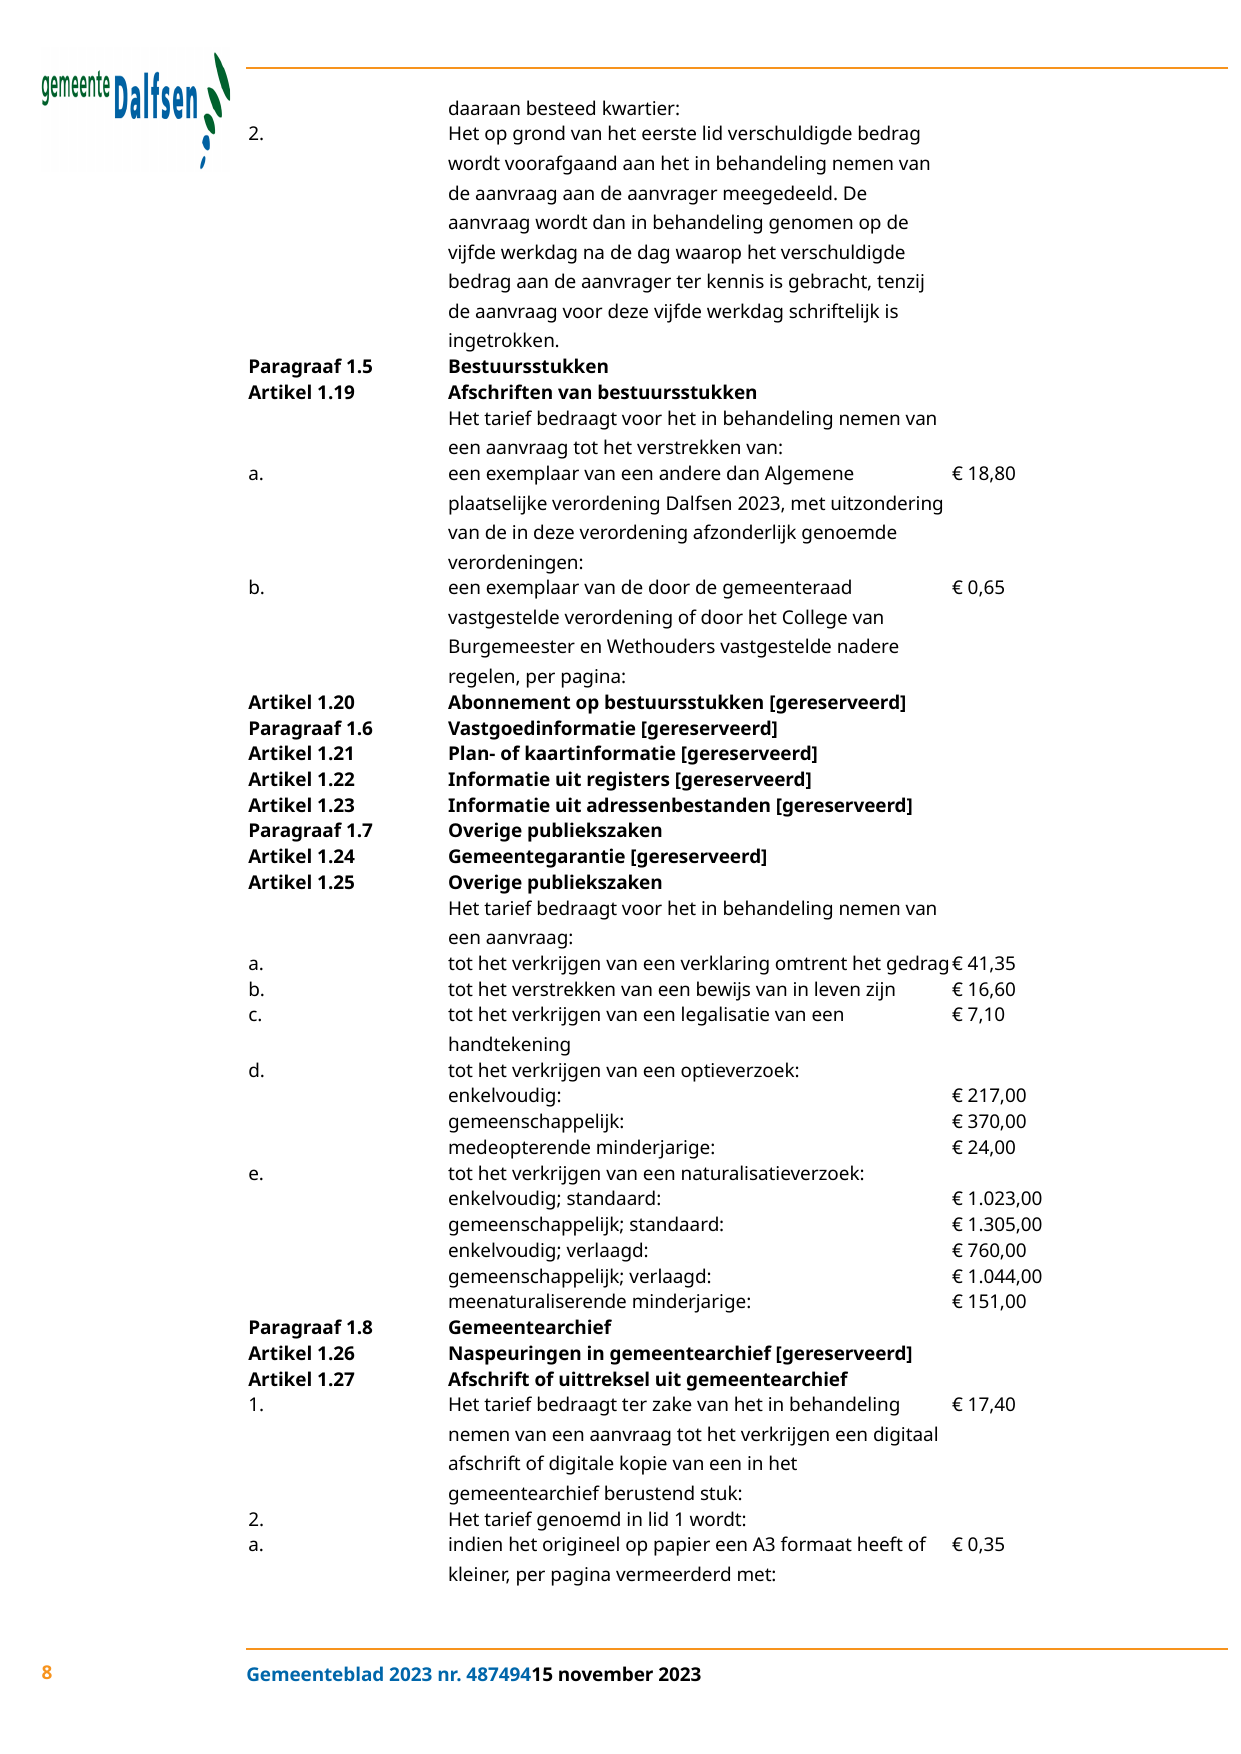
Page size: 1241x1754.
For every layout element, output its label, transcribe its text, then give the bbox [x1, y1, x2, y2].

table_cell [952, 405, 1152, 460]
table_cell Naspeuringen in gemeentearchief [gereserveerd] [448, 1340, 952, 1366]
table_cell tot het verkrijgen van een optieverzoek: [448, 1057, 952, 1083]
table_cell enkelvoudig: [448, 1083, 952, 1108]
table_cell medeopterende minderjarige: [448, 1134, 952, 1160]
table_cell € 0,35 [952, 1532, 1152, 1587]
table_cell d. [248, 1057, 448, 1083]
table_cell [952, 379, 1152, 405]
table_cell € 151,00 [952, 1289, 1152, 1314]
table_cell [248, 405, 448, 460]
table_cell € 17,40 [952, 1391, 1152, 1506]
table_cell tot het verkrijgen van een legalisatie van een handtekening [448, 1002, 952, 1057]
table_cell Bestuursstukken [448, 353, 952, 379]
table_cell Afschrift of uittreksel uit gemeentearchief [448, 1366, 952, 1391]
table_cell [248, 1263, 448, 1288]
table_cell Overige publiekszaken [448, 869, 952, 895]
table_cell [952, 766, 1152, 792]
table_cell [952, 844, 1152, 869]
table_cell a. [248, 460, 448, 574]
table_cell [952, 1366, 1152, 1391]
table_cell een exemplaar van de door de gemeenteraad vastgestelde verordening of door het College van Burgemeester en Wethouders vastgestelde nadere regelen, per pagina: [448, 575, 952, 689]
table_cell e. [248, 1160, 448, 1186]
table_cell € 0,65 [952, 575, 1152, 689]
table_cell Het tarief bedraagt voor het in behandeling nemen van een aanvraag: [448, 895, 952, 950]
table_cell [952, 121, 1152, 353]
table_cell tot het verkrijgen van een naturalisatieverzoek: [448, 1160, 952, 1186]
table_cell Artikel 1.25 [248, 869, 448, 895]
table_cell Afschriften van bestuursstukken [448, 379, 952, 405]
table_cell [248, 1134, 448, 1160]
table_cell Paragraaf 1.7 [248, 818, 448, 843]
table_cell Artikel 1.20 [248, 689, 448, 715]
table_cell € 1.305,00 [952, 1211, 1152, 1237]
table_cell [952, 1340, 1152, 1366]
table_cell Het tarief bedraagt ter zake van het in behandeling nemen van een aanvraag tot het verkrijgen een digitaal afschrift of digitale kopie van een in het gemeentearchief berustend stuk: [448, 1391, 952, 1506]
table_cell gemeenschappelijk; standaard: [448, 1211, 952, 1237]
table_cell € 760,00 [952, 1237, 1152, 1263]
table_cell € 41,35 [952, 950, 1152, 976]
table_cell [952, 95, 1152, 121]
table_cell tot het verstrekken van een bewijs van in leven zijn [448, 976, 952, 1002]
table_cell [952, 1057, 1152, 1083]
table_cell [952, 715, 1152, 741]
table_cell een exemplaar van een andere dan Algemene plaatselijke verordening Dalfsen 2023, met uitzondering van de in deze verordening afzonderlijk genoemde verordeningen: [448, 460, 952, 574]
table_cell Artikel 1.21 [248, 741, 448, 766]
table_cell Informatie uit adressenbestanden [gereserveerd] [448, 792, 952, 818]
table_cell gemeenschappelijk; verlaagd: [448, 1263, 952, 1288]
table_cell Paragraaf 1.6 [248, 715, 448, 741]
table_cell [248, 1211, 448, 1237]
table_cell Vastgoedinformatie [gereserveerd] [448, 715, 952, 741]
table_cell [248, 1289, 448, 1314]
table_cell Het tarief genoemd in lid 1 wordt: [448, 1506, 952, 1532]
table_cell a. [248, 1532, 448, 1587]
table_cell [952, 895, 1152, 950]
table_cell enkelvoudig; verlaagd: [448, 1237, 952, 1263]
table_cell a. [248, 950, 448, 976]
table_cell Paragraaf 1.8 [248, 1314, 448, 1340]
table_cell [952, 1314, 1152, 1340]
table_cell b. [248, 575, 448, 689]
table_cell Artikel 1.26 [248, 1340, 448, 1366]
table_cell [248, 895, 448, 950]
table_cell [248, 1109, 448, 1134]
table_cell b. [248, 976, 448, 1002]
table_cell gemeenschappelijk: [448, 1109, 952, 1134]
table_cell 1. [248, 1391, 448, 1506]
table_cell € 1.044,00 [952, 1263, 1152, 1288]
table_cell Artikel 1.27 [248, 1366, 448, 1391]
table_cell 2. [248, 121, 448, 353]
table_cell € 24,00 [952, 1134, 1152, 1160]
table_cell Het tarief bedraagt voor het in behandeling nemen van een aanvraag tot het verstrekken van: [448, 405, 952, 460]
table_cell [952, 869, 1152, 895]
table_cell Artikel 1.24 [248, 844, 448, 869]
table_cell c. [248, 1002, 448, 1057]
table_cell [952, 741, 1152, 766]
table_cell € 18,80 [952, 460, 1152, 574]
table_cell [952, 792, 1152, 818]
table_cell [952, 1506, 1152, 1532]
table_cell Overige publiekszaken [448, 818, 952, 843]
table_cell [248, 1083, 448, 1108]
table_cell indien het origineel op papier een A3 formaat heeft of kleiner, per pagina vermeerderd met: [448, 1532, 952, 1587]
table_cell enkelvoudig; standaard: [448, 1186, 952, 1211]
table_cell € 217,00 [952, 1083, 1152, 1108]
table_cell Artikel 1.19 [248, 379, 448, 405]
table_cell [952, 1160, 1152, 1186]
table_cell Het op grond van het eerste lid verschuldigde bedrag wordt voorafgaand aan het in behandeling nemen van de aanvraag aan de aanvrager meegedeeld. De aanvraag wordt dan in behandeling genomen op de vijfde werkdag na de dag waarop het verschuldigde bedrag aan de aanvrager ter kennis is gebracht, tenzij de aanvraag voor deze vijfde werkdag schriftelijk is ingetrokken. [448, 121, 952, 353]
table_cell [952, 689, 1152, 715]
table_cell Artikel 1.23 [248, 792, 448, 818]
table_cell tot het verkrijgen van een verklaring omtrent het gedrag [448, 950, 952, 976]
table_cell [952, 818, 1152, 843]
table_cell meenaturaliserende minderjarige: [448, 1289, 952, 1314]
table_cell € 7,10 [952, 1002, 1152, 1057]
table_cell Informatie uit registers [gereserveerd] [448, 766, 952, 792]
table_cell [952, 353, 1152, 379]
table_cell Paragraaf 1.5 [248, 353, 448, 379]
table_cell € 370,00 [952, 1109, 1152, 1134]
table_cell Gemeentegarantie [gereserveerd] [448, 844, 952, 869]
table_cell Abonnement op bestuursstukken [gereserveerd] [448, 689, 952, 715]
table_cell Artikel 1.22 [248, 766, 448, 792]
table_cell daaraan besteed kwartier: [448, 95, 952, 121]
table_cell Gemeentearchief [448, 1314, 952, 1340]
table_cell € 1.023,00 [952, 1186, 1152, 1211]
table_cell [248, 1237, 448, 1263]
picture [41, 47, 231, 172]
table_cell € 16,60 [952, 976, 1152, 1002]
table_cell 2. [248, 1506, 448, 1532]
table_cell Plan- of kaartinformatie [gereserveerd] [448, 741, 952, 766]
table_cell [248, 95, 448, 121]
table_cell [248, 1186, 448, 1211]
